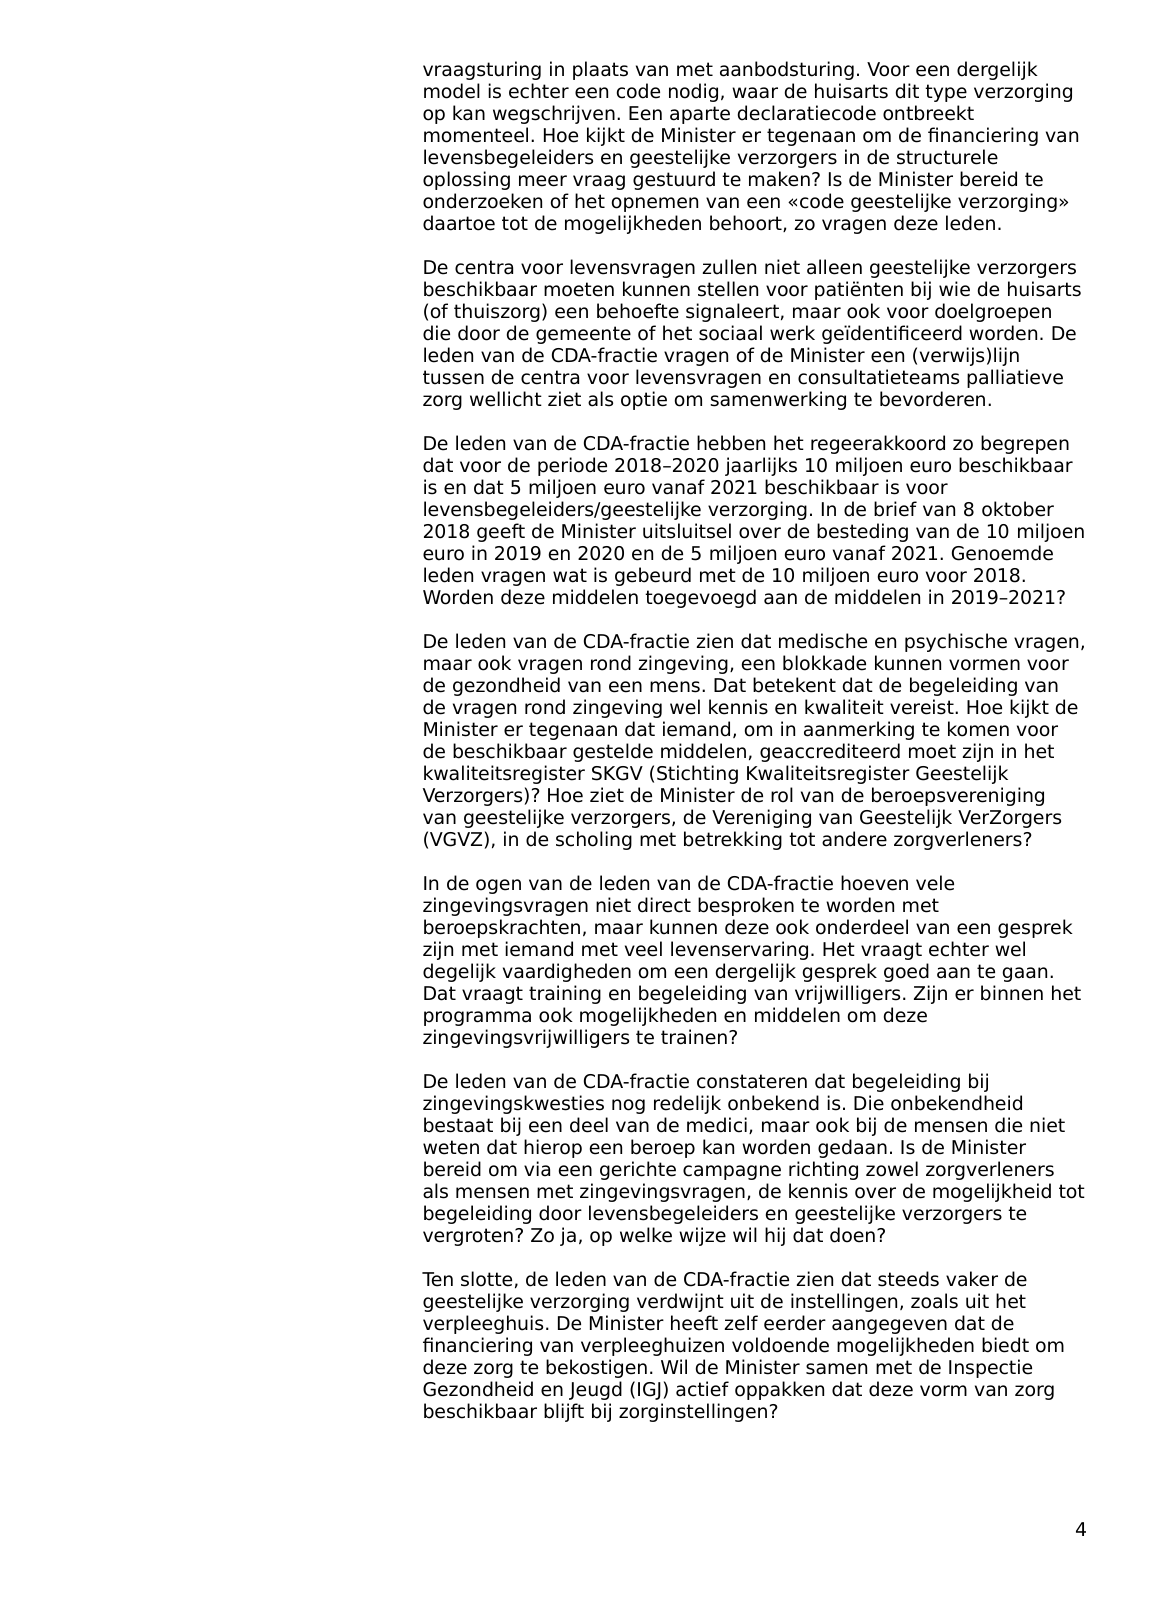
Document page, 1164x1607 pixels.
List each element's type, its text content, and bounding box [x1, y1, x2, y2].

text De leden van de CDA-fractie hebben het regeerakkoord zo begrepen dat voor de periode 2018–2020 jaarlijks 10 miljoen euro beschikbaar is en dat 5 miljoen euro vanaf 2021 beschikbaar is voor levensbegeleiders/geestelijke verzorging. In de brief van 8 oktober 2018 geeft de Minister uitsluitsel over de besteding van de 10 miljoen euro in 2019 en 2020 en de 5 miljoen euro vanaf 2021. Genoemde leden vragen wat is gebeurd met de 10 miljoen euro voor 2018. Worden deze middelen toegevoegd aan de middelen in 2019–2021? [422, 433, 1087, 609]
text Ten slotte, de leden van de CDA-fractie zien dat steeds vaker de geestelijke verzorging verdwijnt uit de instellingen, zoals uit het verpleeghuis. De Minister heeft zelf eerder aangegeven dat de financiering van verpleeghuizen voldoende mogelijkheden biedt om deze zorg te bekostigen. Wil de Minister samen met de Inspectie Gezondheid en Jeugd (IGJ) actief oppakken dat deze vorm van zorg beschikbaar blijft bij zorginstellingen? [422, 1269, 1087, 1423]
text vraagsturing in plaats van met aanbodsturing. Voor een dergelijk model is echter een code nodig, waar de huisarts dit type verzorging op kan wegschrijven. Een aparte declaratiecode ontbreekt momenteel. Hoe kijkt de Minister er tegenaan om de financiering van levensbegeleiders en geestelijke verzorgers in de structurele oplossing meer vraag gestuurd te maken? Is de Minister bereid te onderzoeken of het opnemen van een «code geestelijke verzorging» daartoe tot de mogelijkheden behoort, zo vragen deze leden. [422, 59, 1087, 235]
text De leden van de CDA-fractie zien dat medische en psychische vragen, maar ook vragen rond zingeving, een blokkade kunnen vormen voor de gezondheid van een mens. Dat betekent dat de begeleiding van de vragen rond zingeving wel kennis en kwaliteit vereist. Hoe kijkt de Minister er tegenaan dat iemand, om in aanmerking te komen voor de beschikbaar gestelde middelen, geaccrediteerd moet zijn in het kwaliteitsregister SKGV (Stichting Kwaliteitsregister Geestelijk Verzorgers)? Hoe ziet de Minister de rol van de beroepsvereniging van geestelijke verzorgers, de Vereniging van Geestelijk VerZorgers (VGVZ), in de scholing met betrekking tot andere zorgverleners? [422, 631, 1087, 851]
text De leden van de CDA-fractie constateren dat begeleiding bij zingevingskwesties nog redelijk onbekend is. Die onbekendheid bestaat bij een deel van de medici, maar ook bij de mensen die niet weten dat hierop een beroep kan worden gedaan. Is de Minister bereid om via een gerichte campagne richting zowel zorgverleners als mensen met zingevingsvragen, de kennis over de mogelijkheid tot begeleiding door levensbegeleiders en geestelijke verzorgers te vergroten? Zo ja, op welke wijze wil hij dat doen? [422, 1071, 1087, 1247]
text De centra voor levensvragen zullen niet alleen geestelijke verzorgers beschikbaar moeten kunnen stellen voor patiënten bij wie de huisarts (of thuiszorg) een behoefte signaleert, maar ook voor doelgroepen die door de gemeente of het sociaal werk geïdentificeerd worden. De leden van de CDA-fractie vragen of de Minister een (verwijs)lijn tussen de centra voor levensvragen en consultatieteams palliatieve zorg wellicht ziet als optie om samenwerking te bevorderen. [422, 257, 1087, 411]
text In de ogen van de leden van de CDA-fractie hoeven vele zingevingsvragen niet direct besproken te worden met beroepskrachten, maar kunnen deze ook onderdeel van een gesprek zijn met iemand met veel levenservaring. Het vraagt echter wel degelijk vaardigheden om een dergelijk gesprek goed aan te gaan. Dat vraagt training en begeleiding van vrijwilligers. Zijn er binnen het programma ook mogelijkheden en middelen om deze zingevingsvrijwilligers te trainen? [422, 873, 1087, 1049]
